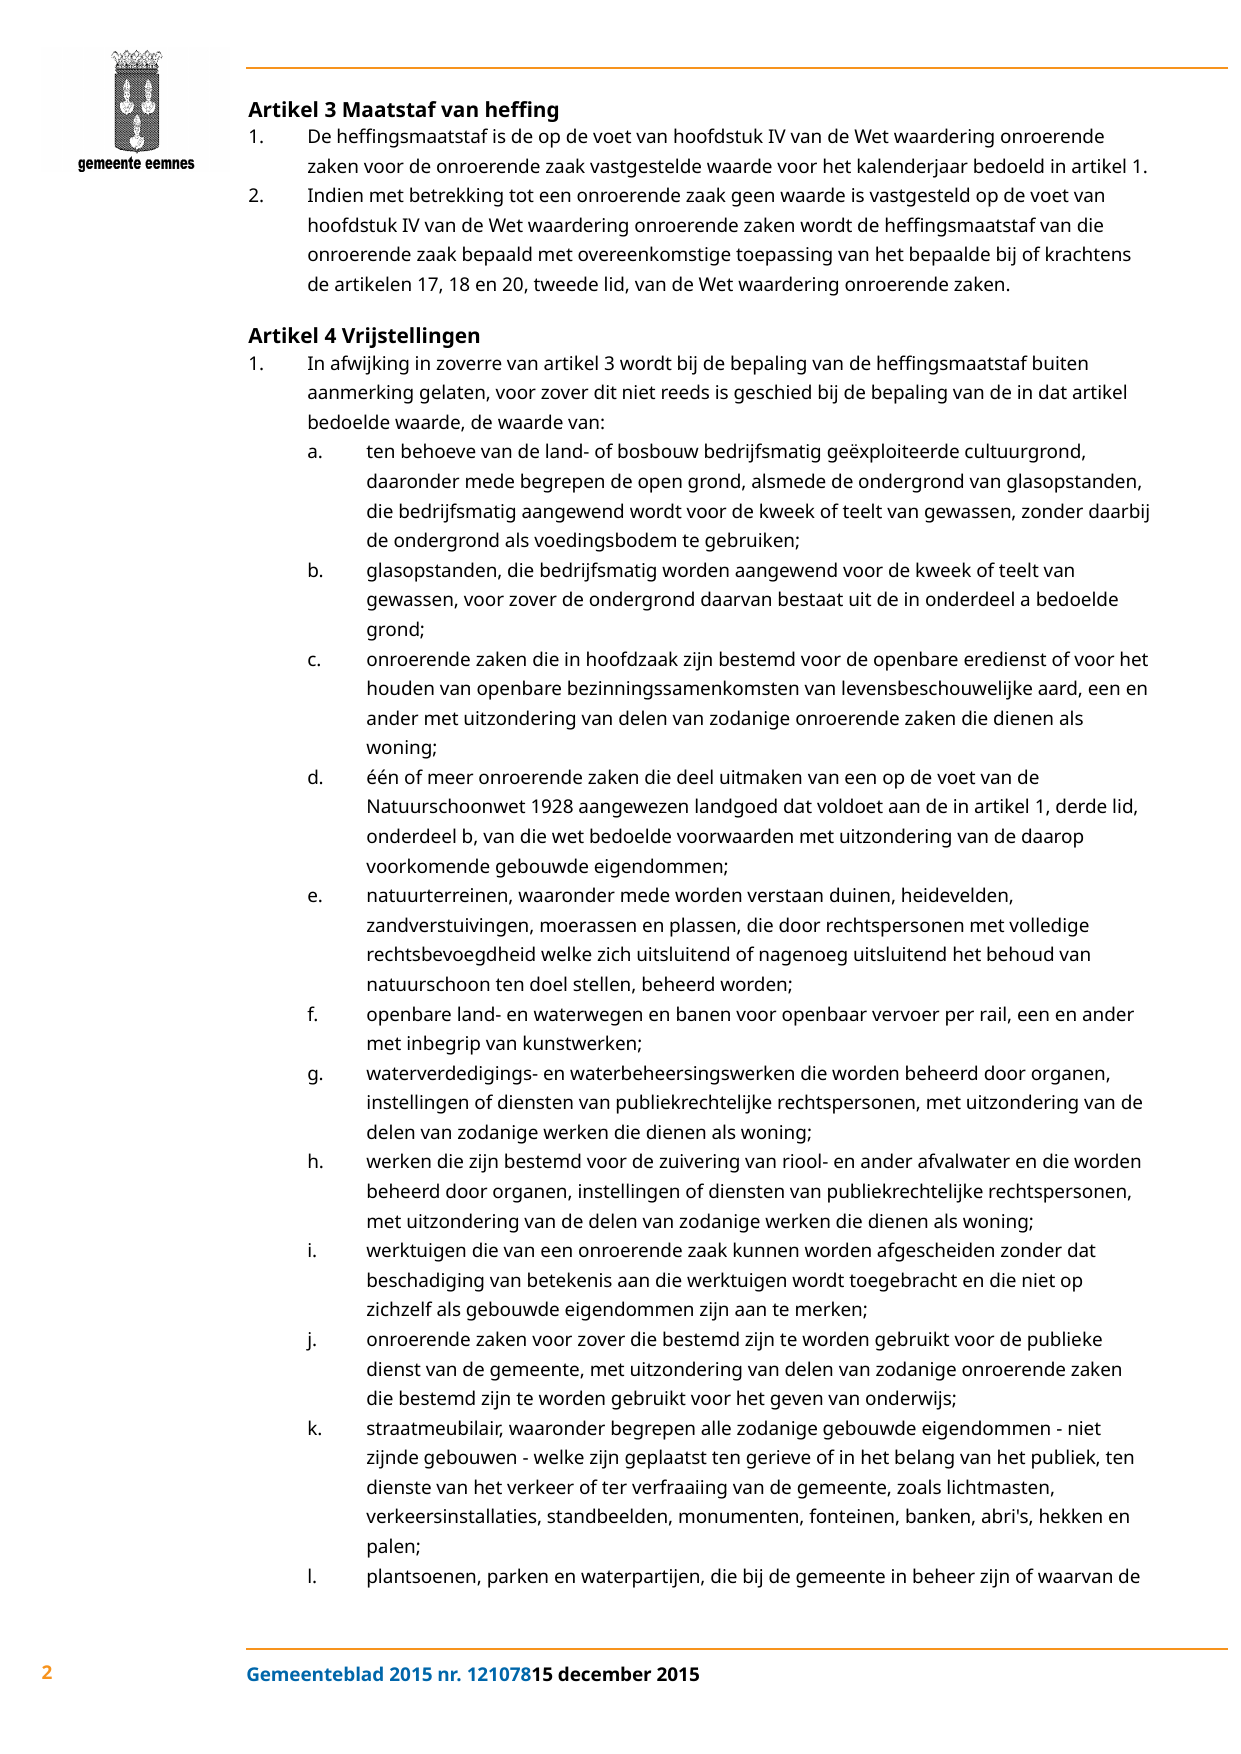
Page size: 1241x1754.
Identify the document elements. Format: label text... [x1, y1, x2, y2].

list natuurterreinen, waaronder mede worden verstaan duinen, heidevelden, zandverstuivingen, moerassen en plassen, die door rechtspersonen met volledige rechtsbevoegdheid welke zich uitsluitend of nagenoeg uitsluitend het behoud van natuurschoon ten doel stellen, beheerd worden; [307, 882, 1152, 997]
list werktuigen die van een onroerende zaak kunnen worden afgescheiden zonder dat beschadiging van betekenis aan die werktuigen wordt toegebracht en die niet op zichzelf als gebouwde eigendommen zijn aan te merken; [307, 1237, 1152, 1322]
list Indien met betrekking tot een onroerende zaak geen waarde is vastgesteld op de voet van hoofdstuk IV van de Wet waardering onroerende zaken wordt de heffingsmaatstaf van die onroerende zaak bepaald met overeenkomstige toepassing van het bepaalde bij of krachtens de artikelen 17, 18 en 20, tweede lid, van de Wet waardering onroerende zaken. [248, 182, 1152, 297]
list openbare land- en waterwegen en banen voor openbaar vervoer per rail, een en ander met inbegrip van kunstwerken; [307, 1001, 1152, 1056]
list In afwijking in zoverre van artikel 3 wordt bij de bepaling van de heffingsmaatstaf buiten aanmerking gelaten, voor zover dit niet reeds is geschied bij de bepaling van de in dat artikel bedoelde waarde, de waarde van: [248, 350, 1152, 435]
text Artikel 4 Vrijstellingen [248, 322, 1152, 350]
list straatmeubilair, waaronder begrepen alle zodanige gebouwde eigendommen - niet zijnde gebouwen - welke zijn geplaatst ten gerieve of in het belang van het publiek, ten dienste van het verkeer of ter verfraaiing van de gemeente, zoals lichtmasten, verkeersinstallaties, standbeelden, monumenten, fonteinen, banken, abri's, hekken en palen; [307, 1415, 1152, 1559]
list plantsoenen, parken en waterpartijen, die bij de gemeente in beheer zijn of waarvan de [307, 1563, 1152, 1589]
list één of meer onroerende zaken die deel uitmaken van een op de voet van de Natuurschoonwet 1928 aangewezen landgoed dat voldoet aan de in artikel 1, derde lid, onderdeel b, van die wet bedoelde voorwaarden met uitzondering van de daarop voorkomende gebouwde eigendommen; [307, 764, 1152, 879]
list waterverdedigings- en waterbeheersingswerken die worden beheerd door organen, instellingen of diensten van publiekrechtelijke rechtspersonen, met uitzondering van de delen van zodanige werken die dienen als woning; [307, 1060, 1152, 1145]
list onroerende zaken voor zover die bestemd zijn te worden gebruikt voor de publieke dienst van de gemeente, met uitzondering van delen van zodanige onroerende zaken die bestemd zijn te worden gebruikt voor het geven van onderwijs; [307, 1326, 1152, 1411]
text Artikel 3 Maatstaf van heffing [248, 95, 1152, 123]
list De heffingsmaatstaf is de op de voet van hoofdstuk IV van de Wet waardering onroerende zaken voor de onroerende zaak vastgestelde waarde voor het kalenderjaar bedoeld in artikel 1. [248, 123, 1152, 178]
list onroerende zaken die in hoofdzaak zijn bestemd voor de openbare eredienst of voor het houden van openbare bezinningssamenkomsten van levensbeschouwelijke aard, een en ander met uitzondering van delen van zodanige onroerende zaken die dienen als woning; [307, 646, 1152, 760]
list glasopstanden, die bedrijfsmatig worden aangewend voor de kweek of teelt van gewassen, voor zover de ondergrond daarvan bestaat uit de in onderdeel a bedoelde grond; [307, 557, 1152, 642]
list ten behoeve van de land- of bosbouw bedrijfsmatig geëxploiteerde cultuurgrond, daaronder mede begrepen de open grond, alsmede de ondergrond van glasopstanden, die bedrijfsmatig aangewend wordt voor de kweek of teelt van gewassen, zonder daarbij de ondergrond als voedingsbodem te gebruiken; [307, 439, 1152, 553]
list werken die zijn bestemd voor de zuivering van riool- en ander afvalwater en die worden beheerd door organen, instellingen of diensten van publiekrechtelijke rechtspersonen, met uitzondering van de delen van zodanige werken die dienen als woning; [307, 1149, 1152, 1234]
picture [41, 47, 231, 172]
